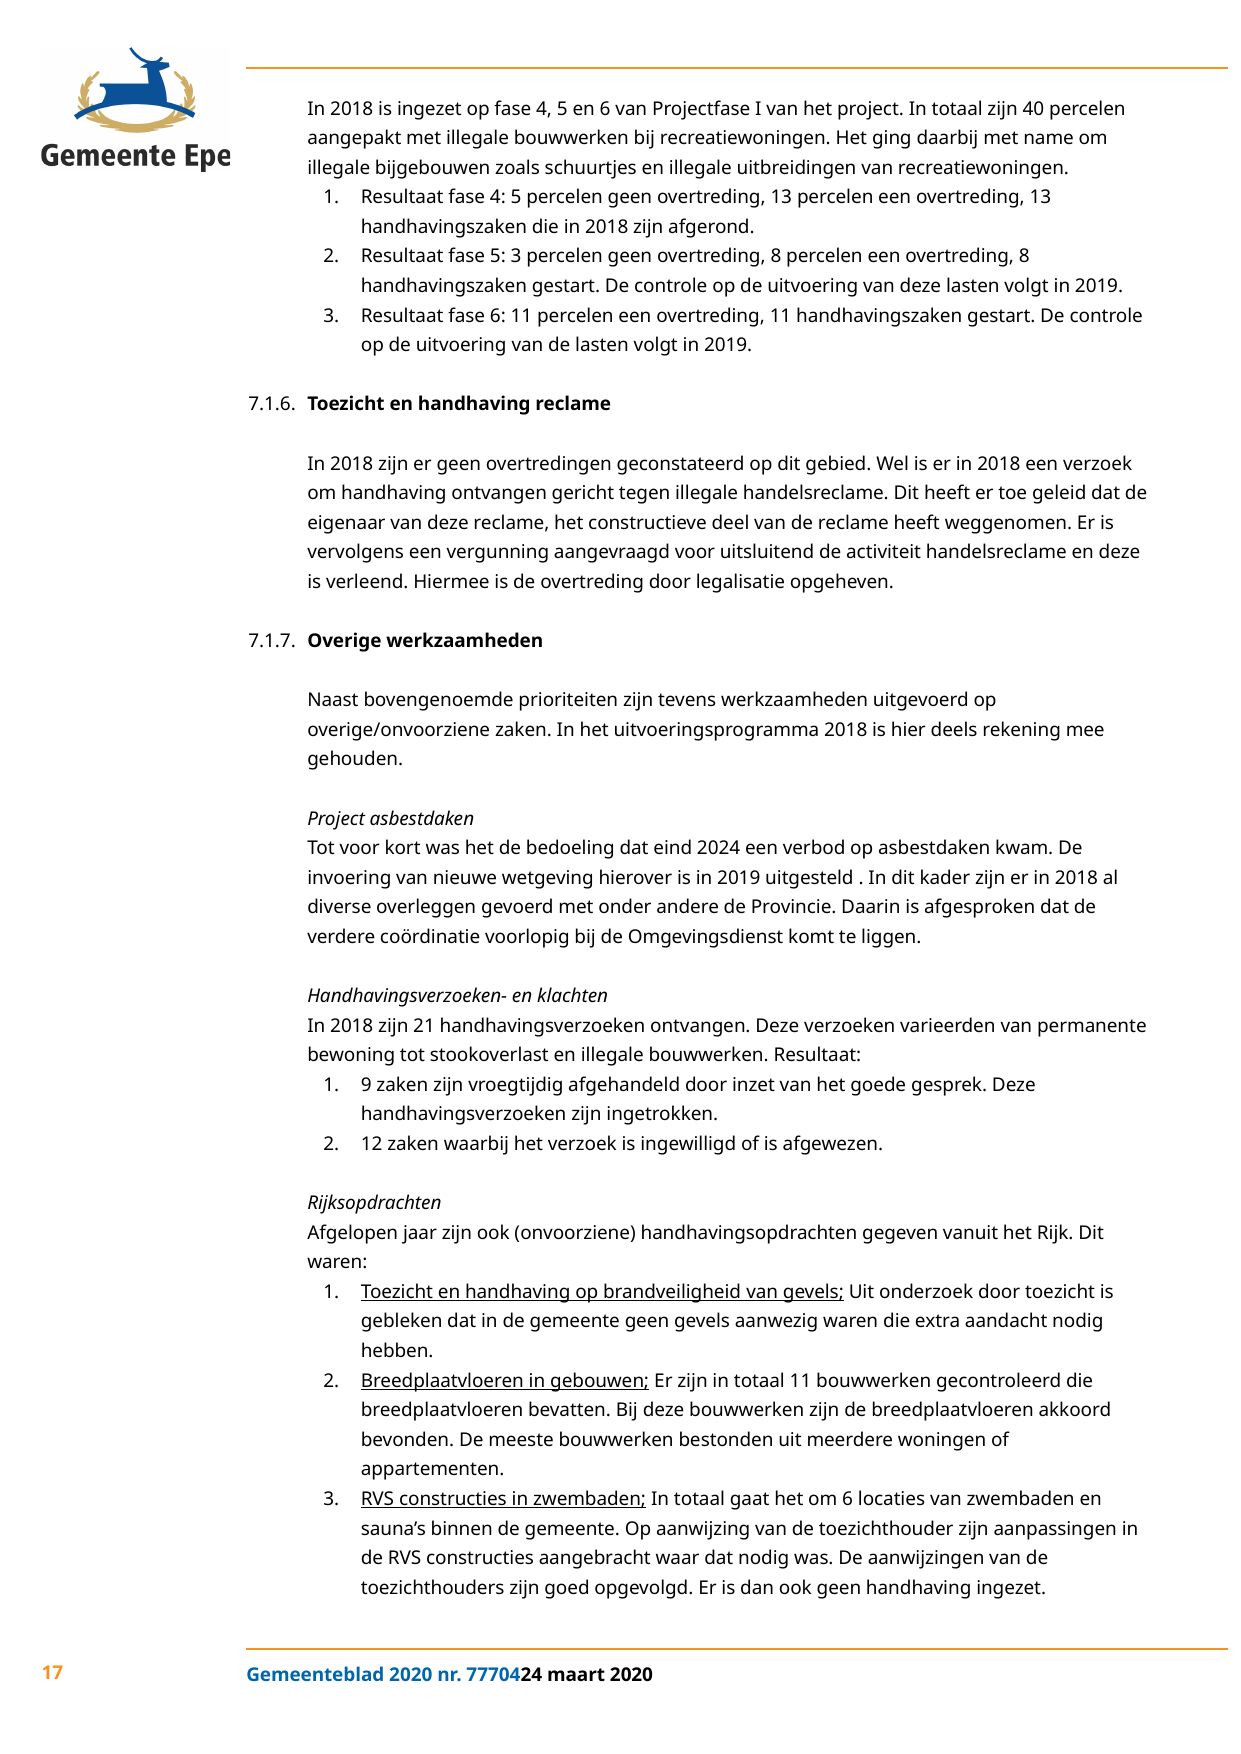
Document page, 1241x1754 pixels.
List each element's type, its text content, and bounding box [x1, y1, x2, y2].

list Rijksopdrachten [248, 1189, 1152, 1215]
list In 2018 zijn er geen overtredingen geconstateerd op dit gebied. Wel is er in 2018 een verzoek om handhaving ontvangen gericht tegen illegale handelsreclame. Dit heeft er toe geleid dat de eigenaar van deze reclame, het constructieve deel van de reclame heeft weggenomen. Er is vervolgens een vergunning aangevraagd voor uitsluitend de activiteit handelsreclame en deze is verleend. Hiermee is de overtreding door legalisatie opgeheven. [248, 450, 1152, 594]
list Afgelopen jaar zijn ook (onvoorziene) handhavingsopdrachten gegeven vanuit het Rijk. Dit waren: [248, 1219, 1152, 1274]
list Toezicht en handhaving reclame [248, 391, 1152, 416]
list Resultaat fase 6: 11 percelen een overtreding, 11 handhavingszaken gestart. De controle op de uitvoering van de lasten volgt in 2019. [323, 302, 1152, 357]
list RVS constructies in zwembaden; In totaal gaat het om 6 locaties van zwembaden en sauna’s binnen de gemeente. Op aanwijzing van de toezichthouder zijn aanpassingen in de RVS constructies aangebracht waar dat nodig was. De aanwijzingen van de toezichthouders zijn goed opgevolgd. Er is dan ook geen handhaving ingezet. [323, 1485, 1152, 1600]
list Breedplaatvloeren in gebouwen; Er zijn in totaal 11 bouwwerken gecontroleerd die breedplaatvloeren bevatten. Bij deze bouwwerken zijn de breedplaatvloeren akkoord bevonden. De meeste bouwwerken bestonden uit meerdere woningen of appartementen. [323, 1367, 1152, 1481]
list 9 zaken zijn vroegtijdig afgehandeld door inzet van het goede gesprek. Deze handhavingsverzoeken zijn ingetrokken. [323, 1071, 1152, 1126]
list Naast bovengenoemde prioriteiten zijn tevens werkzaamheden uitgevoerd op overige/onvoorziene zaken. In het uitvoeringsprogramma 2018 is hier deels rekening mee gehouden. [248, 686, 1152, 771]
list In 2018 zijn 21 handhavingsverzoeken ontvangen. Deze verzoeken varieerden van permanente bewoning tot stookoverlast en illegale bouwwerken. Resultaat: [248, 1012, 1152, 1067]
list Project asbestdaken [248, 805, 1152, 831]
list Toezicht en handhaving op brandveiligheid van gevels; Uit onderzoek door toezicht is gebleken dat in de gemeente geen gevels aanwezig waren die extra aandacht nodig hebben. [323, 1278, 1152, 1363]
picture [41, 47, 231, 172]
list Resultaat fase 4: 5 percelen geen overtreding, 13 percelen een overtreding, 13 handhavingszaken die in 2018 zijn afgerond. [323, 183, 1152, 239]
list In 2018 is ingezet op fase 4, 5 en 6 van Projectfase I van het project. In totaal zijn 40 percelen aangepakt met illegale bouwwerken bij recreatiewoningen. Het ging daarbij met name om illegale bijgebouwen zoals schuurtjes en illegale uitbreidingen van recreatiewoningen. [248, 95, 1152, 180]
list Tot voor kort was het de bedoeling dat eind 2024 een verbod op asbestdaken kwam. De invoering van nieuwe wetgeving hierover is in 2019 uitgesteld . In dit kader zijn er in 2018 al diverse overleggen gevoerd met onder andere de Provincie. Daarin is afgesproken dat de verdere coördinatie voorlopig bij de Omgevingsdienst komt te liggen. [248, 834, 1152, 949]
list Handhavingsverzoeken- en klachten [248, 982, 1152, 1008]
list 12 zaken waarbij het verzoek is ingewilligd of is afgewezen. [323, 1130, 1152, 1156]
list Overige werkzaamheden [248, 627, 1152, 653]
list Resultaat fase 5: 3 percelen geen overtreding, 8 percelen een overtreding, 8 handhavingszaken gestart. De controle op de uitvoering van deze lasten volgt in 2019. [323, 243, 1152, 298]
